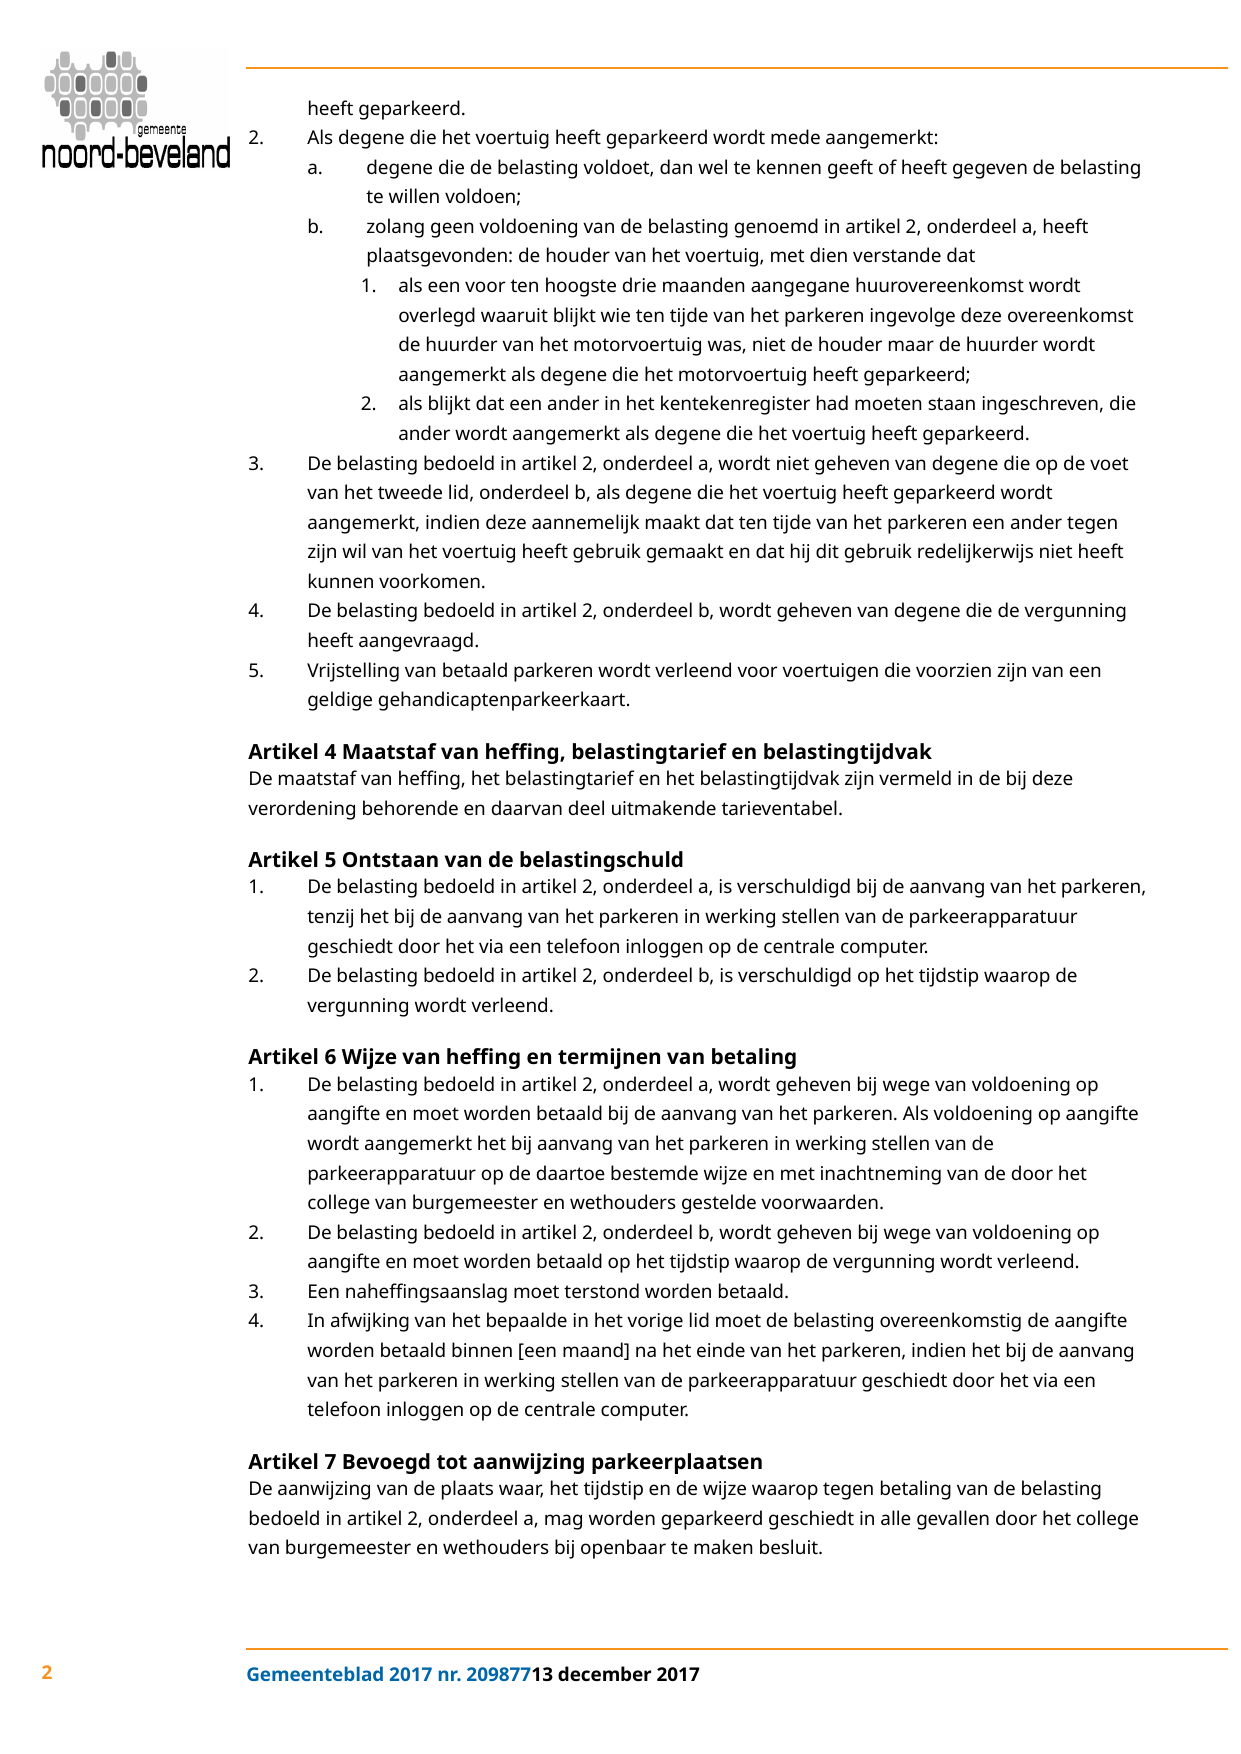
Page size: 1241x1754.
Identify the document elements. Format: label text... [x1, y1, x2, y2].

picture [41, 47, 231, 172]
text Artikel 4 Maatstaf van heffing, belastingtarief en belastingtijdvak [248, 737, 1152, 765]
text Artikel 6 Wijze van heffing en termijnen van betaling [248, 1042, 1152, 1071]
list degene die de belasting voldoet, dan wel te kennen geeft of heeft gegeven de belasting te willen voldoen; [307, 154, 1152, 209]
text De aanwijzing van de plaats waar, het tijdstip en de wijze waarop tegen betaling van de belasting bedoeld in artikel 2, onderdeel a, mag worden geparkeerd geschiedt in alle gevallen door het college van burgemeester en wethouders bij openbaar te maken besluit. [248, 1475, 1152, 1560]
text Artikel 7 Bevoegd tot aanwijzing parkeerplaatsen [248, 1447, 1152, 1475]
list De belasting bedoeld in artikel 2, onderdeel a, wordt geheven bij wege van voldoening op aangifte en moet worden betaald bij de aanvang van het parkeren. Als voldoening op aangifte wordt aangemerkt het bij aanvang van het parkeren in werking stellen van de parkeerapparatuur op de daartoe bestemde wijze en met inachtneming van de door het college van burgemeester en wethouders gestelde voorwaarden. [248, 1071, 1152, 1215]
list als een voor ten hoogste drie maanden aangegane huurovereenkomst wordt overlegd waaruit blijkt wie ten tijde van het parkeren ingevolge deze overeenkomst de huurder van het motorvoertuig was, niet de houder maar de huurder wordt aangemerkt als degene die het motorvoertuig heeft geparkeerd; [361, 272, 1152, 387]
list Als degene die het voertuig heeft geparkeerd wordt mede aangemerkt: [248, 124, 1152, 150]
list De belasting bedoeld in artikel 2, onderdeel a, wordt niet geheven van degene die op de voet van het tweede lid, onderdeel b, als degene die het voertuig heeft geparkeerd wordt aangemerkt, indien deze aannemelijk maakt dat ten tijde van het parkeren een ander tegen zijn wil van het voertuig heeft gebruik gemaakt en dat hij dit gebruik redelijkerwijs niet heeft kunnen voorkomen. [248, 450, 1152, 594]
list In afwijking van het bepaalde in het vorige lid moet de belasting overeenkomstig de aangifte worden betaald binnen [een maand] na het einde van het parkeren, indien het bij de aanvang van het parkeren in werking stellen van de parkeerapparatuur geschiedt door het via een telefoon inloggen op de centrale computer. [248, 1308, 1152, 1422]
list De belasting bedoeld in artikel 2, onderdeel b, is verschuldigd op het tijdstip waarop de vergunning wordt verleend. [248, 962, 1152, 1018]
list De belasting bedoeld in artikel 2, onderdeel b, wordt geheven van degene die de vergunning heeft aangevraagd. [248, 598, 1152, 653]
list De belasting bedoeld in artikel 2, onderdeel b, wordt geheven bij wege van voldoening op aangifte en moet worden betaald op het tijdstip waarop de vergunning wordt verleend. [248, 1219, 1152, 1274]
text Artikel 5 Ontstaan van de belastingschuld [248, 845, 1152, 874]
list heeft geparkeerd. [248, 95, 1152, 121]
list als blijkt dat een ander in het kentekenregister had moeten staan ingeschreven, die ander wordt aangemerkt als degene die het voertuig heeft geparkeerd. [361, 391, 1152, 446]
list Vrijstelling van betaald parkeren wordt verleend voor voertuigen die voorzien zijn van een geldige gehandicaptenparkeerkaart. [248, 657, 1152, 712]
text De maatstaf van heffing, het belastingtarief en het belastingtijdvak zijn vermeld in de bij deze verordening behorende en daarvan deel uitmakende tarieventabel. [248, 765, 1152, 821]
list Een naheffingsaanslag moet terstond worden betaald. [248, 1278, 1152, 1304]
list zolang geen voldoening van de belasting genoemd in artikel 2, onderdeel a, heeft plaatsgevonden: de houder van het voertuig, met dien verstande dat [307, 213, 1152, 268]
list De belasting bedoeld in artikel 2, onderdeel a, is verschuldigd bij de aanvang van het parkeren, tenzij het bij de aanvang van het parkeren in werking stellen van de parkeerapparatuur geschiedt door het via een telefoon inloggen op de centrale computer. [248, 874, 1152, 959]
